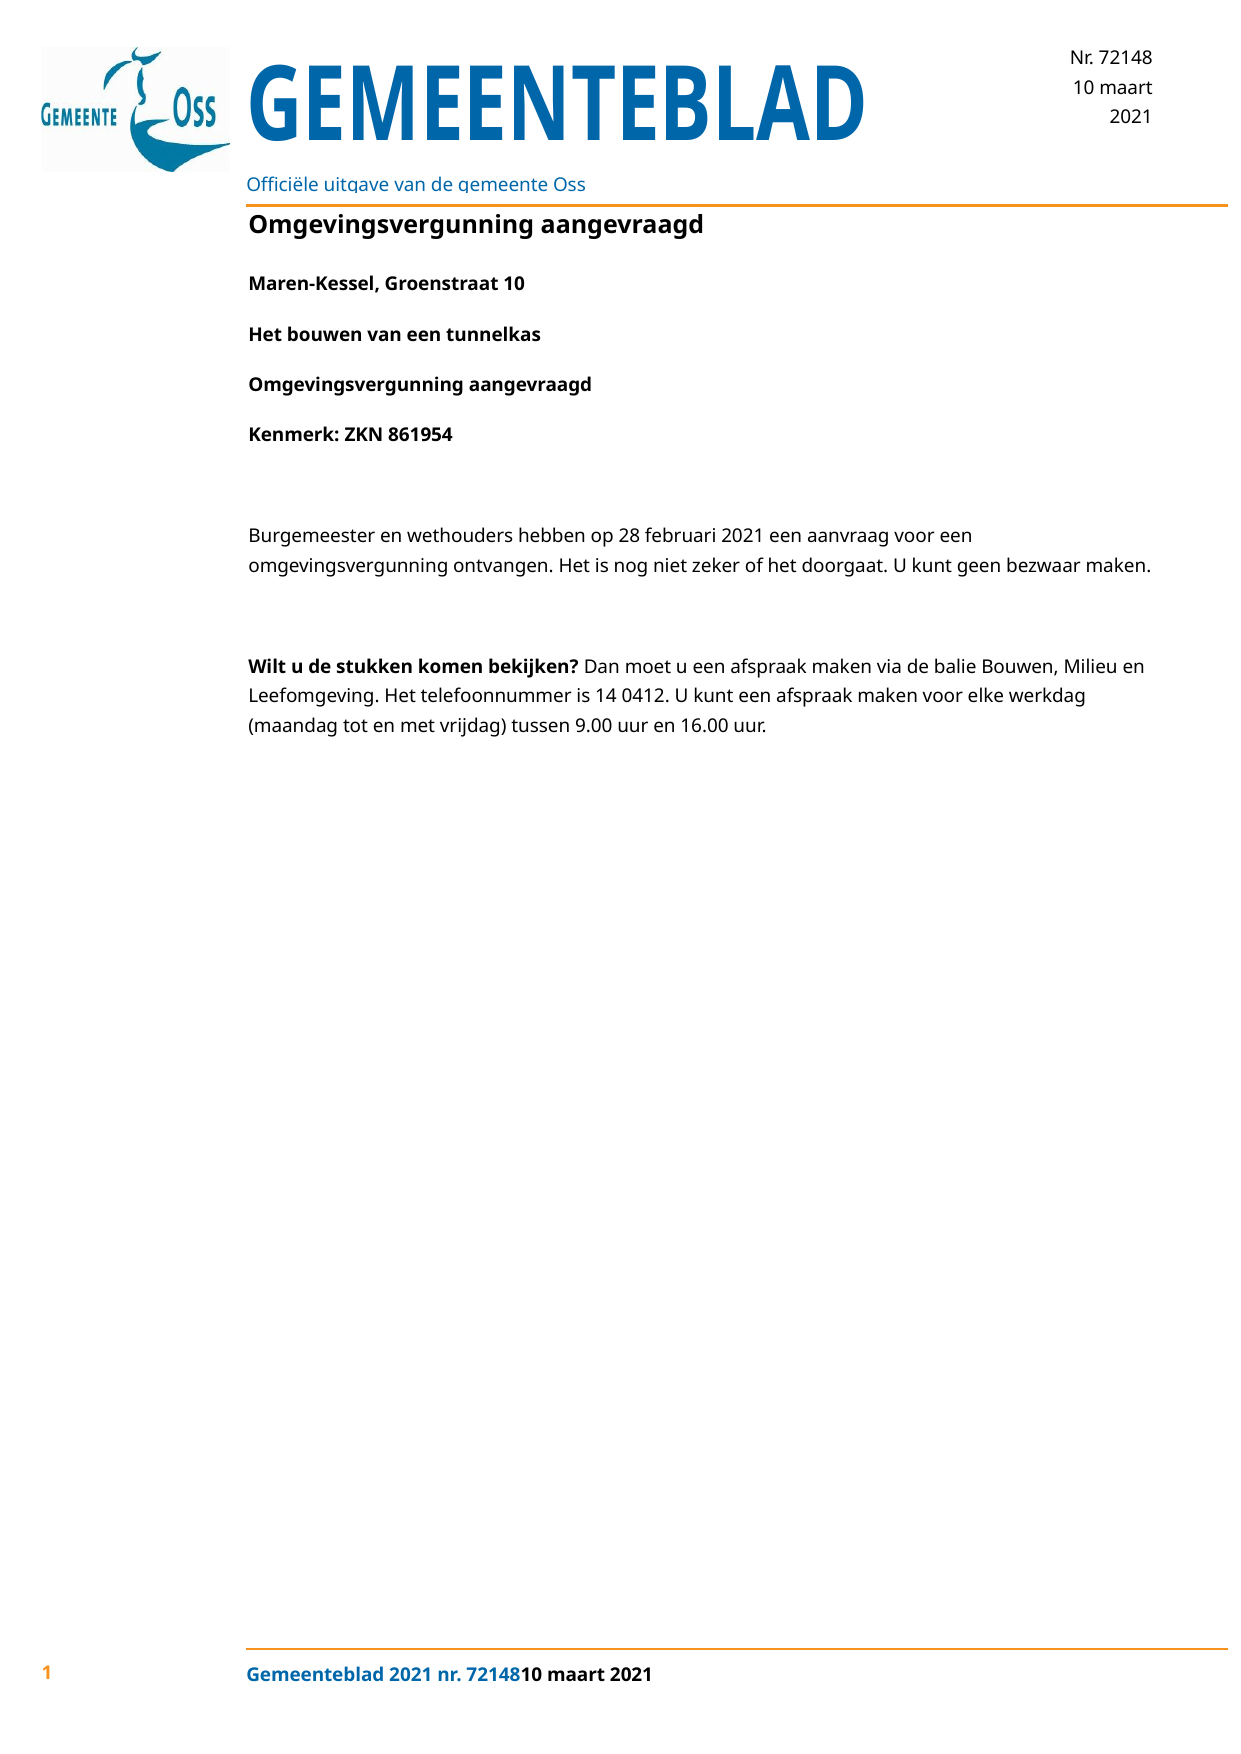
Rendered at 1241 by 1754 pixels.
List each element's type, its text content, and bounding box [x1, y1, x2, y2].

text Kenmerk: ZKN 861954 [248, 422, 1152, 447]
text Het bouwen van een tunnelkas [248, 321, 1152, 346]
text Omgevingsvergunning aangevraagd [248, 371, 1152, 397]
text Wilt u de stukken komen bekijken? Dan moet u een afspraak maken via de balie Bouwen, Milieu en Leefomgeving. Het telefoonnummer is 14 0412. U kunt een afspraak maken voor elke werkdag (maandag tot en met vrijdag) tussen 9.00 uur en 16.00 uur. [248, 653, 1152, 738]
picture [41, 47, 231, 172]
text Maren-Kessel, Groenstraat 10 [248, 270, 1152, 296]
text Omgevingsvergunning aangevraagd [248, 207, 1152, 241]
text Burgemeester en wethouders hebben op 28 februari 2021 een aanvraag voor een omgevingsvergunning ontvangen. Het is nog niet zeker of het doorgaat. U kunt geen bezwaar maken. [248, 522, 1152, 578]
